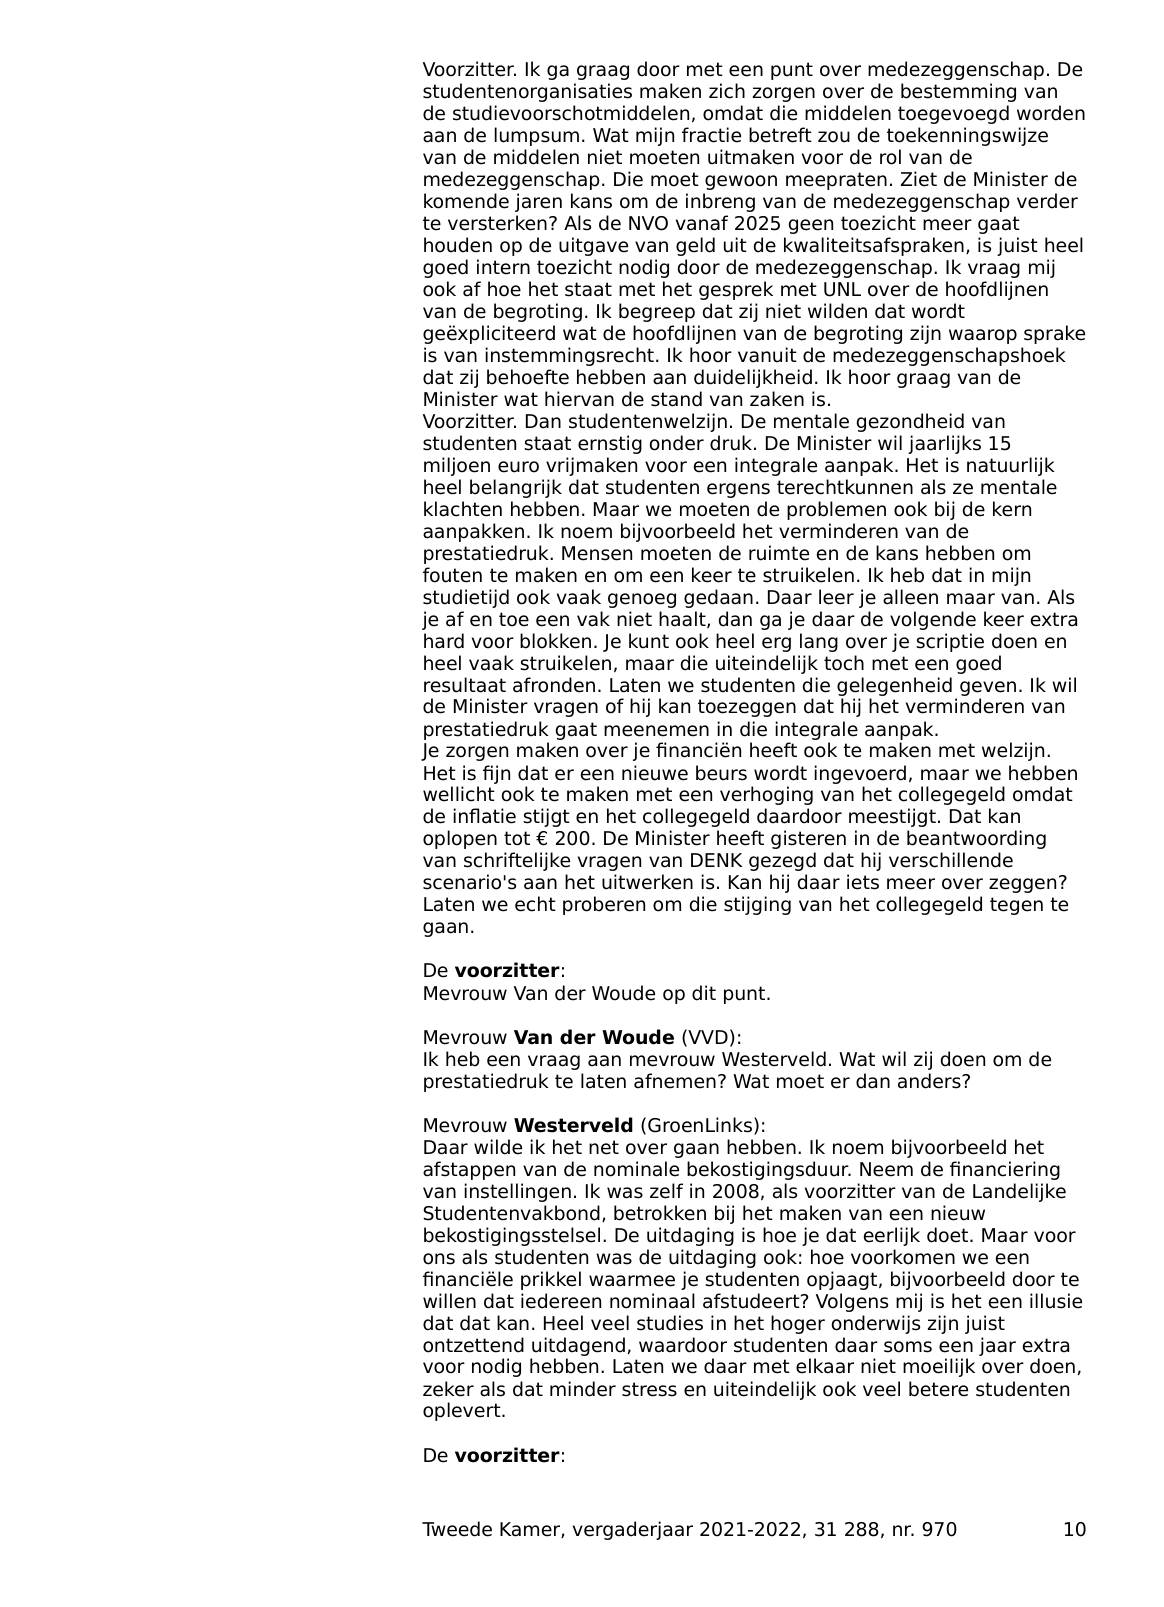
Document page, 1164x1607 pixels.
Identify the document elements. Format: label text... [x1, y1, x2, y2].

text Mevrouw Westerveld (GroenLinks): [422, 1115, 1087, 1137]
text Mevrouw Van der Woude (VVD): [422, 1027, 1087, 1048]
text De voorzitter: [422, 1444, 1087, 1467]
text Ik heb een vraag aan mevrouw Westerveld. Wat wil zij doen om de prestatiedruk te laten afnemen? Wat moet er dan anders? [422, 1048, 1087, 1092]
text Mevrouw Van der Woude op dit punt. [422, 982, 1087, 1004]
text Je zorgen maken over je financiën heeft ook te maken met welzijn. Het is fijn dat er een nieuwe beurs wordt ingevoerd, maar we hebben wellicht ook te maken met een verhoging van het collegegeld omdat de inflatie stijgt en het collegegeld daardoor meestijgt. Dat kan oplopen tot € 200. De Minister heeft gisteren in de beantwoording van schriftelijke vragen van DENK gezegd dat hij verschillende scenario's aan het uitwerken is. Kan hij daar iets meer over zeggen? Laten we echt proberen om die stijging van het collegegeld tegen te gaan. [422, 740, 1087, 938]
text Voorzitter. Dan studentenwelzijn. De mentale gezondheid van studenten staat ernstig onder druk. De Minister wil jaarlijks 15 miljoen euro vrijmaken voor een integrale aanpak. Het is natuurlijk heel belangrijk dat studenten ergens terechtkunnen als ze mentale klachten hebben. Maar we moeten de problemen ook bij de kern aanpakken. Ik noem bijvoorbeeld het verminderen van de prestatiedruk. Mensen moeten de ruimte en de kans hebben om fouten te maken en om een keer te struikelen. Ik heb dat in mijn studietijd ook vaak genoeg gedaan. Daar leer je alleen maar van. Als je af en toe een vak niet haalt, dan ga je daar de volgende keer extra hard voor blokken. Je kunt ook heel erg lang over je scriptie doen en heel vaak struikelen, maar die uiteindelijk toch met een goed resultaat afronden. Laten we studenten die gelegenheid geven. Ik wil de Minister vragen of hij kan toezeggen dat hij het verminderen van prestatiedruk gaat meenemen in die integrale aanpak. [422, 411, 1087, 740]
text Daar wilde ik het net over gaan hebben. Ik noem bijvoorbeeld het afstappen van de nominale bekostigingsduur. Neem de financiering van instellingen. Ik was zelf in 2008, als voorzitter van de Landelijke Studentenvakbond, betrokken bij het maken van een nieuw bekostigingsstelsel. De uitdaging is hoe je dat eerlijk doet. Maar voor ons als studenten was de uitdaging ook: hoe voorkomen we een financiële prikkel waarmee je studenten opjaagt, bijvoorbeeld door te willen dat iedereen nominaal afstudeert? Volgens mij is het een illusie dat dat kan. Heel veel studies in het hoger onderwijs zijn juist ontzettend uitdagend, waardoor studenten daar soms een jaar extra voor nodig hebben. Laten we daar met elkaar niet moeilijk over doen, zeker als dat minder stress en uiteindelijk ook veel betere studenten oplevert. [422, 1137, 1087, 1422]
text Voorzitter. Ik ga graag door met een punt over medezeggenschap. De studentenorganisaties maken zich zorgen over de bestemming van de studievoorschotmiddelen, omdat die middelen toegevoegd worden aan de lumpsum. Wat mijn fractie betreft zou de toekenningswijze van de middelen niet moeten uitmaken voor de rol van de medezeggenschap. Die moet gewoon meepraten. Ziet de Minister de komende jaren kans om de inbreng van de medezeggenschap verder te versterken? Als de NVO vanaf 2025 geen toezicht meer gaat houden op de uitgave van geld uit de kwaliteitsafspraken, is juist heel goed intern toezicht nodig door de medezeggenschap. Ik vraag mij ook af hoe het staat met het gesprek met UNL over de hoofdlijnen van de begroting. Ik begreep dat zij niet wilden dat wordt geëxpliciteerd wat de hoofdlijnen van de begroting zijn waarop sprake is van instemmingsrecht. Ik hoor vanuit de medezeggenschapshoek dat zij behoefte hebben aan duidelijkheid. Ik hoor graag van de Minister wat hiervan de stand van zaken is. [422, 59, 1087, 411]
text De voorzitter: [422, 960, 1087, 982]
